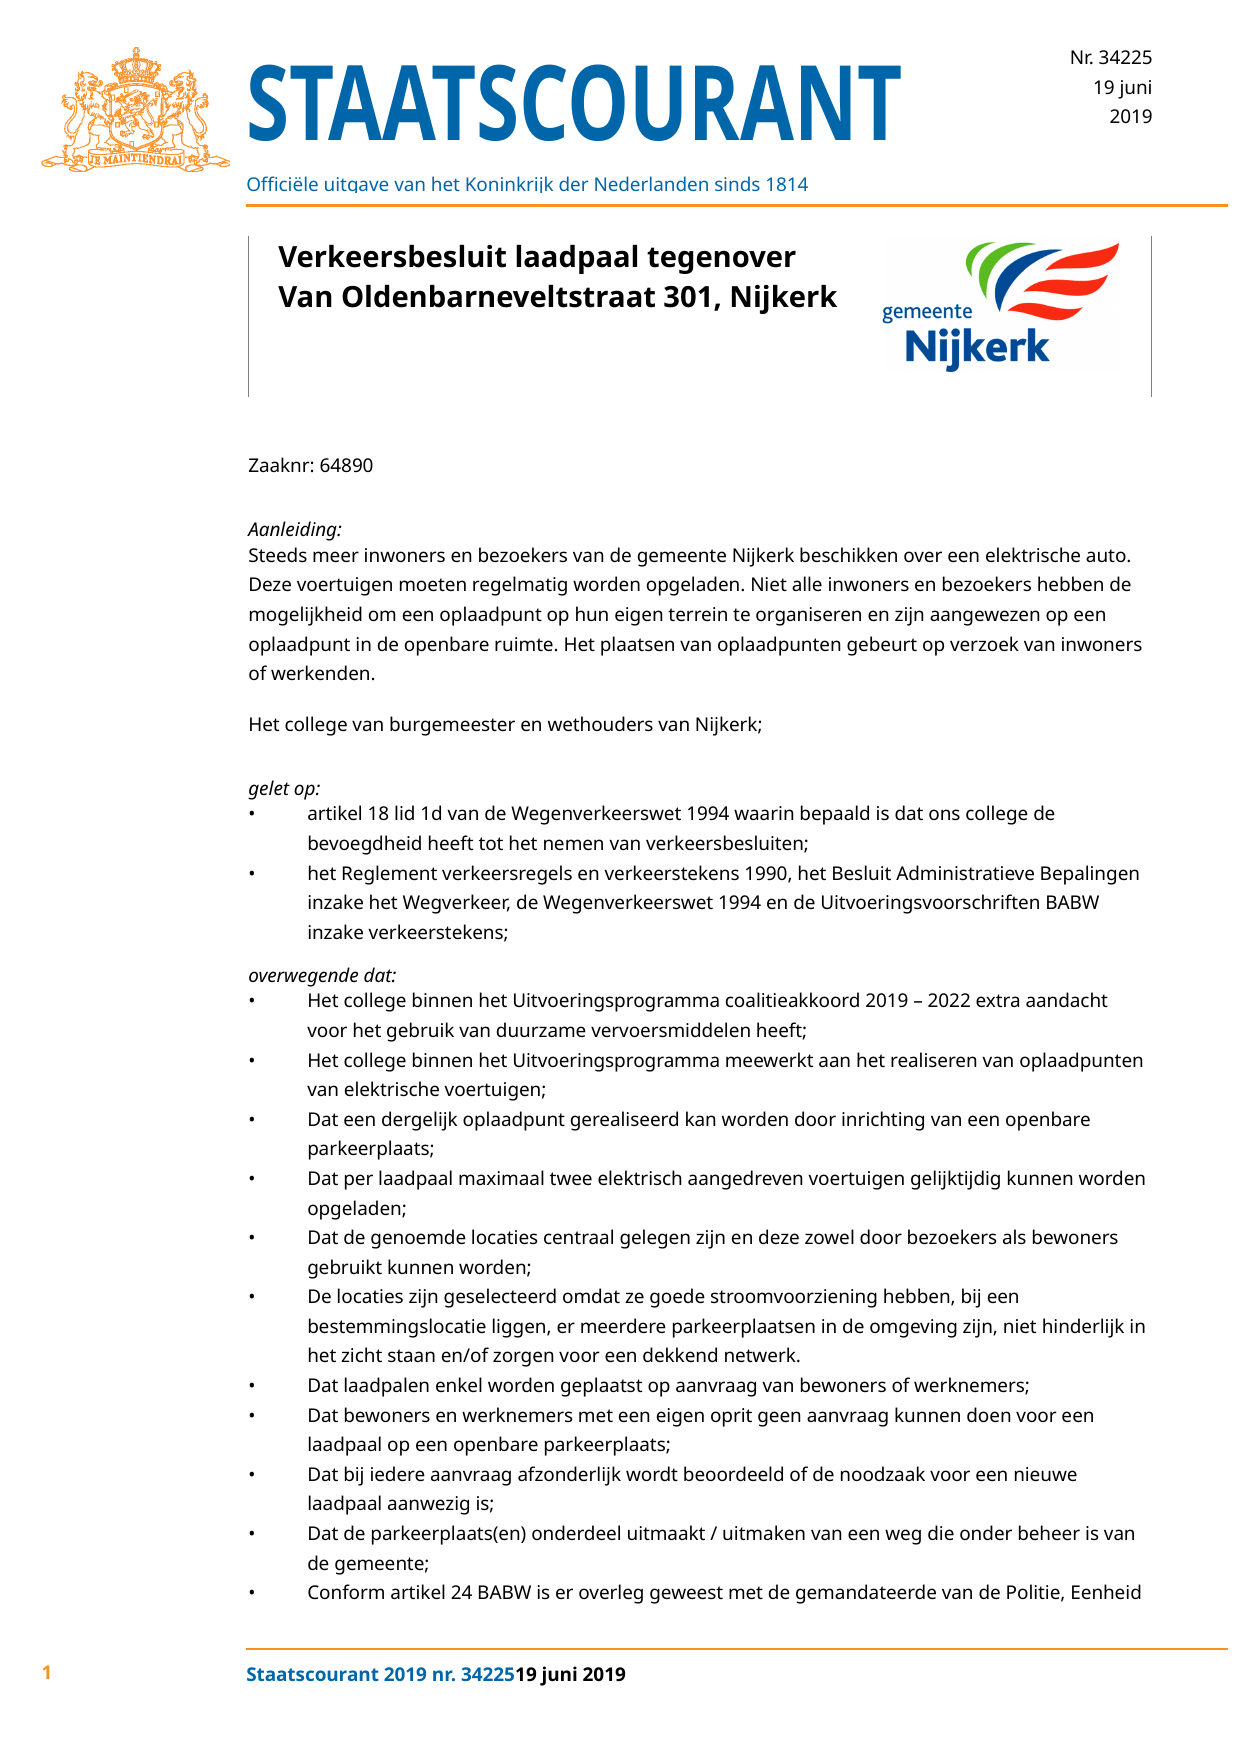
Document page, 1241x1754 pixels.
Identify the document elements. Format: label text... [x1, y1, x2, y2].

text Aanleiding: [248, 516, 1152, 542]
text gelet op: [248, 775, 1152, 801]
list Dat de parkeerplaats(en) onderdeel uitmaakt / uitmaken van een weg die onder beheer is van de gemeente; [248, 1520, 1152, 1576]
text Steeds meer inwoners en bezoekers van de gemeente Nijkerk beschikken over een elektrische auto. Deze voertuigen moeten regelmatig worden opgeladen. Niet alle inwoners en bezoekers hebben de mogelijkheid om een oplaadpunt op hun eigen terrein te organiseren en zijn aangewezen op een oplaadpunt in de openbare ruimte. Het plaatsen van oplaadpunten gebeurt op verzoek van inwoners of werkenden. [248, 542, 1152, 686]
list Conform artikel 24 BABW is er overleg geweest met de gemandateerde van de Politie, Eenheid [248, 1579, 1152, 1605]
text Zaaknr: 64890 [248, 452, 1152, 478]
table_header Verkeersbesluit laadpaal tegenover Van Oldenbarneveltstraat 301, Nijkerk [249, 236, 850, 397]
list het Reglement verkeersregels en verkeerstekens 1990, het Besluit Administratieve Bepalingen inzake het Wegverkeer, de Wegenverkeerswet 1994 en de Uitvoeringsvoorschriften BABW inzake verkeerstekens; [248, 860, 1152, 944]
text Het college van burgemeester en wethouders van Nijkerk; [248, 711, 1152, 737]
picture [41, 47, 231, 172]
list Dat bij iedere aanvraag afzonderlijk wordt beoordeeld of de noodzaak voor een nieuwe laadpaal aanwezig is; [248, 1461, 1152, 1516]
list De locaties zijn geselecteerd omdat ze goede stroomvoorziening hebben, bij een bestemmingslocatie liggen, er meerdere parkeerplaatsen in de omgeving zijn, niet hinderlijk in het zicht staan en/of zorgen voor een dekkend netwerk. [248, 1283, 1152, 1368]
list Dat per laadpaal maximaal twee elektrisch aangedreven voertuigen gelijktijdig kunnen worden opgeladen; [248, 1165, 1152, 1221]
list Dat bewoners en werknemers met een eigen oprit geen aanvraag kunnen doen voor een laadpaal op een openbare parkeerplaats; [248, 1402, 1152, 1457]
list artikel 18 lid 1d van de Wegenverkeerswet 1994 waarin bepaald is dat ons college de bevoegdheid heeft tot het nemen van verkeersbesluiten; [248, 801, 1152, 856]
list Dat een dergelijk oplaadpunt gerealiseerd kan worden door inrichting van een openbare parkeerplaats; [248, 1106, 1152, 1161]
list Het college binnen het Uitvoeringsprogramma meewerkt aan het realiseren van oplaadpunten van elektrische voertuigen; [248, 1047, 1152, 1102]
list Dat laadpalen enkel worden geplaatst op aanvraag van bewoners of werknemers; [248, 1372, 1152, 1398]
table_header [850, 236, 1151, 397]
list Het college binnen het Uitvoeringsprogramma coalitieakkoord 2019 – 2022 extra aandacht voor het gebruik van duurzame vervoersmiddelen heeft; [248, 988, 1152, 1043]
list Dat de genoemde locaties centraal gelegen zijn en deze zowel door bezoekers als bewoners gebruikt kunnen worden; [248, 1224, 1152, 1280]
text overwegende dat: [248, 962, 1152, 988]
picture [882, 236, 1119, 372]
